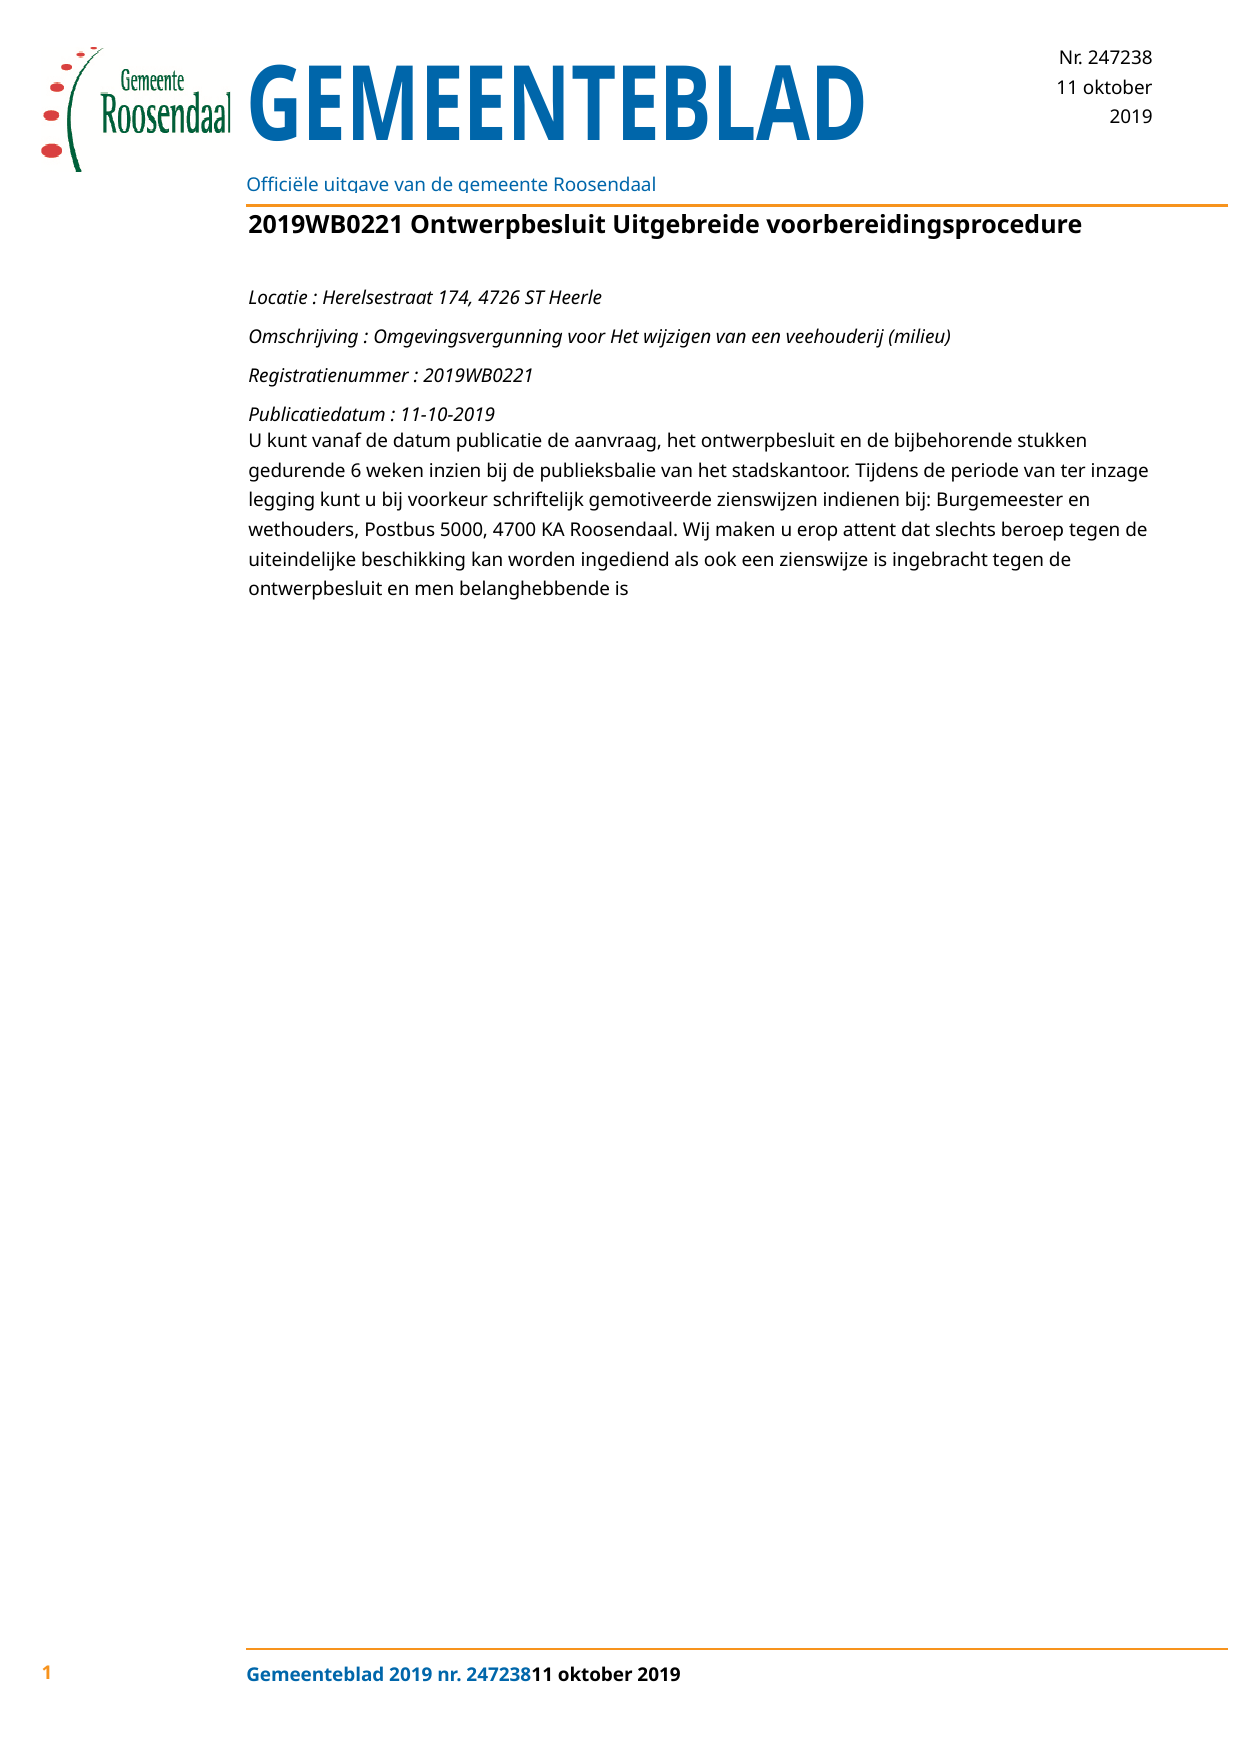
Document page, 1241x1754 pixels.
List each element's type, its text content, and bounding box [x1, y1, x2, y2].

text U kunt vanaf de datum publicatie de aanvraag, het ontwerpbesluit en de bijbehorende stukken gedurende 6 weken inzien bij de publieksbalie van het stadskantoor. Tijdens de periode van ter inzage legging kunt u bij voorkeur schriftelijk gemotiveerde zienswijzen indienen bij: Burgemeester en wethouders, Postbus 5000, 4700 KA Roosendaal. Wij maken u erop attent dat slechts beroep tegen de uiteindelijke beschikking kan worden ingediend als ook een zienswijze is ingebracht tegen de ontwerpbesluit en men belanghebbende is [248, 427, 1152, 601]
text Publicatiedatum : 11-10-2019 [248, 402, 1152, 427]
text 2019WB0221 Ontwerpbesluit Uitgebreide voorbereidingsprocedure [248, 207, 1152, 241]
picture [41, 47, 231, 172]
text Omschrijving : Omgevingsvergunning voor Het wijzigen van een veehouderij (milieu) [248, 323, 1152, 349]
text Registratienummer : 2019WB0221 [248, 362, 1152, 388]
text Locatie : Herelsestraat 174, 4726 ST Heerle [248, 284, 1152, 309]
